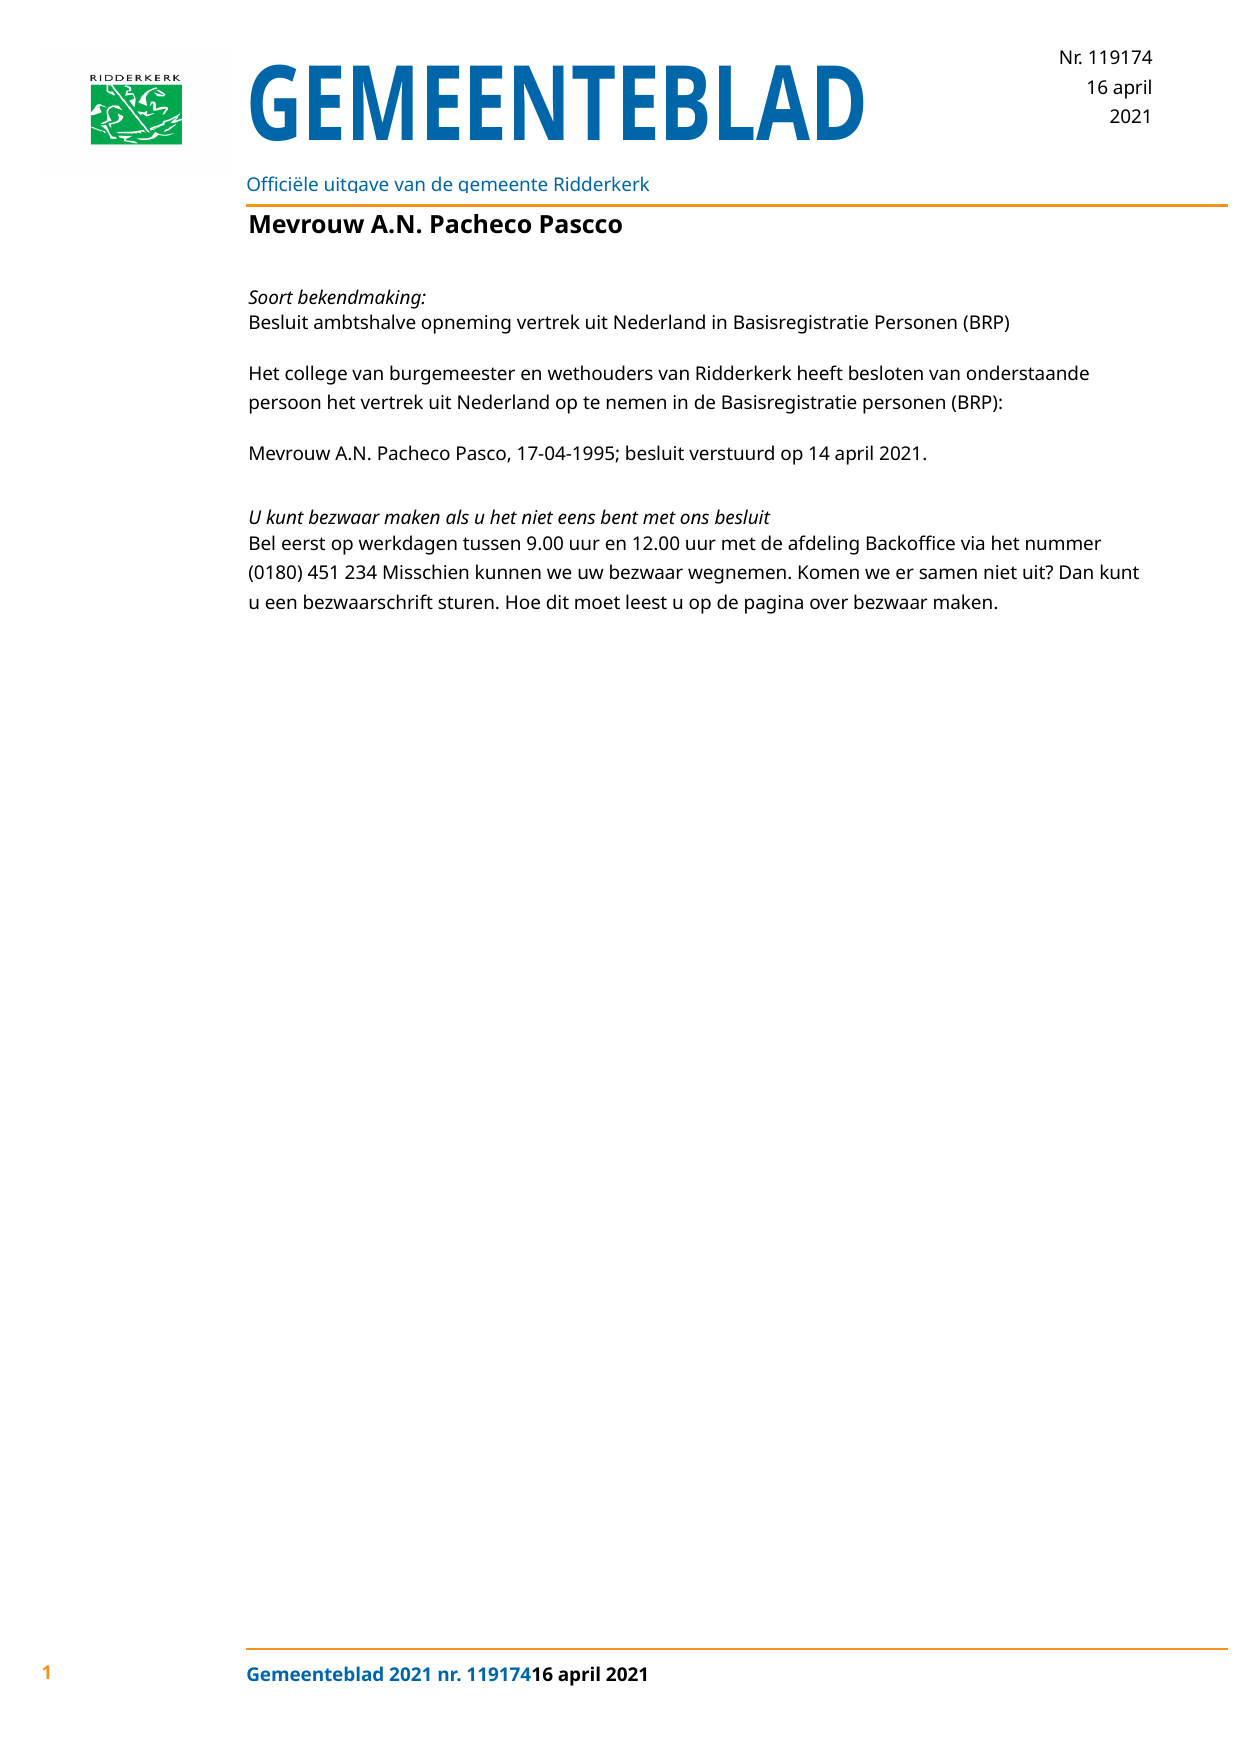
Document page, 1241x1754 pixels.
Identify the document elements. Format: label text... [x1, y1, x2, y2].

text Soort bekendmaking: [248, 284, 1152, 309]
text Mevrouw A.N. Pacheco Pascco [248, 207, 1152, 241]
text Besluit ambtshalve opneming vertrek uit Nederland in Basisregistratie Personen (BRP) [248, 309, 1152, 335]
text Mevrouw A.N. Pacheco Pasco, 17-04-1995; besluit verstuurd op 14 april 2021. [248, 440, 1152, 466]
picture [41, 47, 231, 172]
text Het college van burgemeester en wethouders van Ridderkerk heeft besloten van onderstaande persoon het vertrek uit Nederland op te nemen in de Basisregistratie personen (BRP): [248, 360, 1152, 415]
text Bel eerst op werkdagen tussen 9.00 uur en 12.00 uur met de afdeling Backoffice via het nummer (0180) 451 234 Misschien kunnen we uw bezwaar wegnemen. Komen we er samen niet uit? Dan kunt u een bezwaarschrift sturen. Hoe dit moet leest u op de pagina over bezwaar maken. [248, 530, 1152, 614]
text U kunt bezwaar maken als u het niet eens bent met ons besluit [248, 504, 1152, 530]
